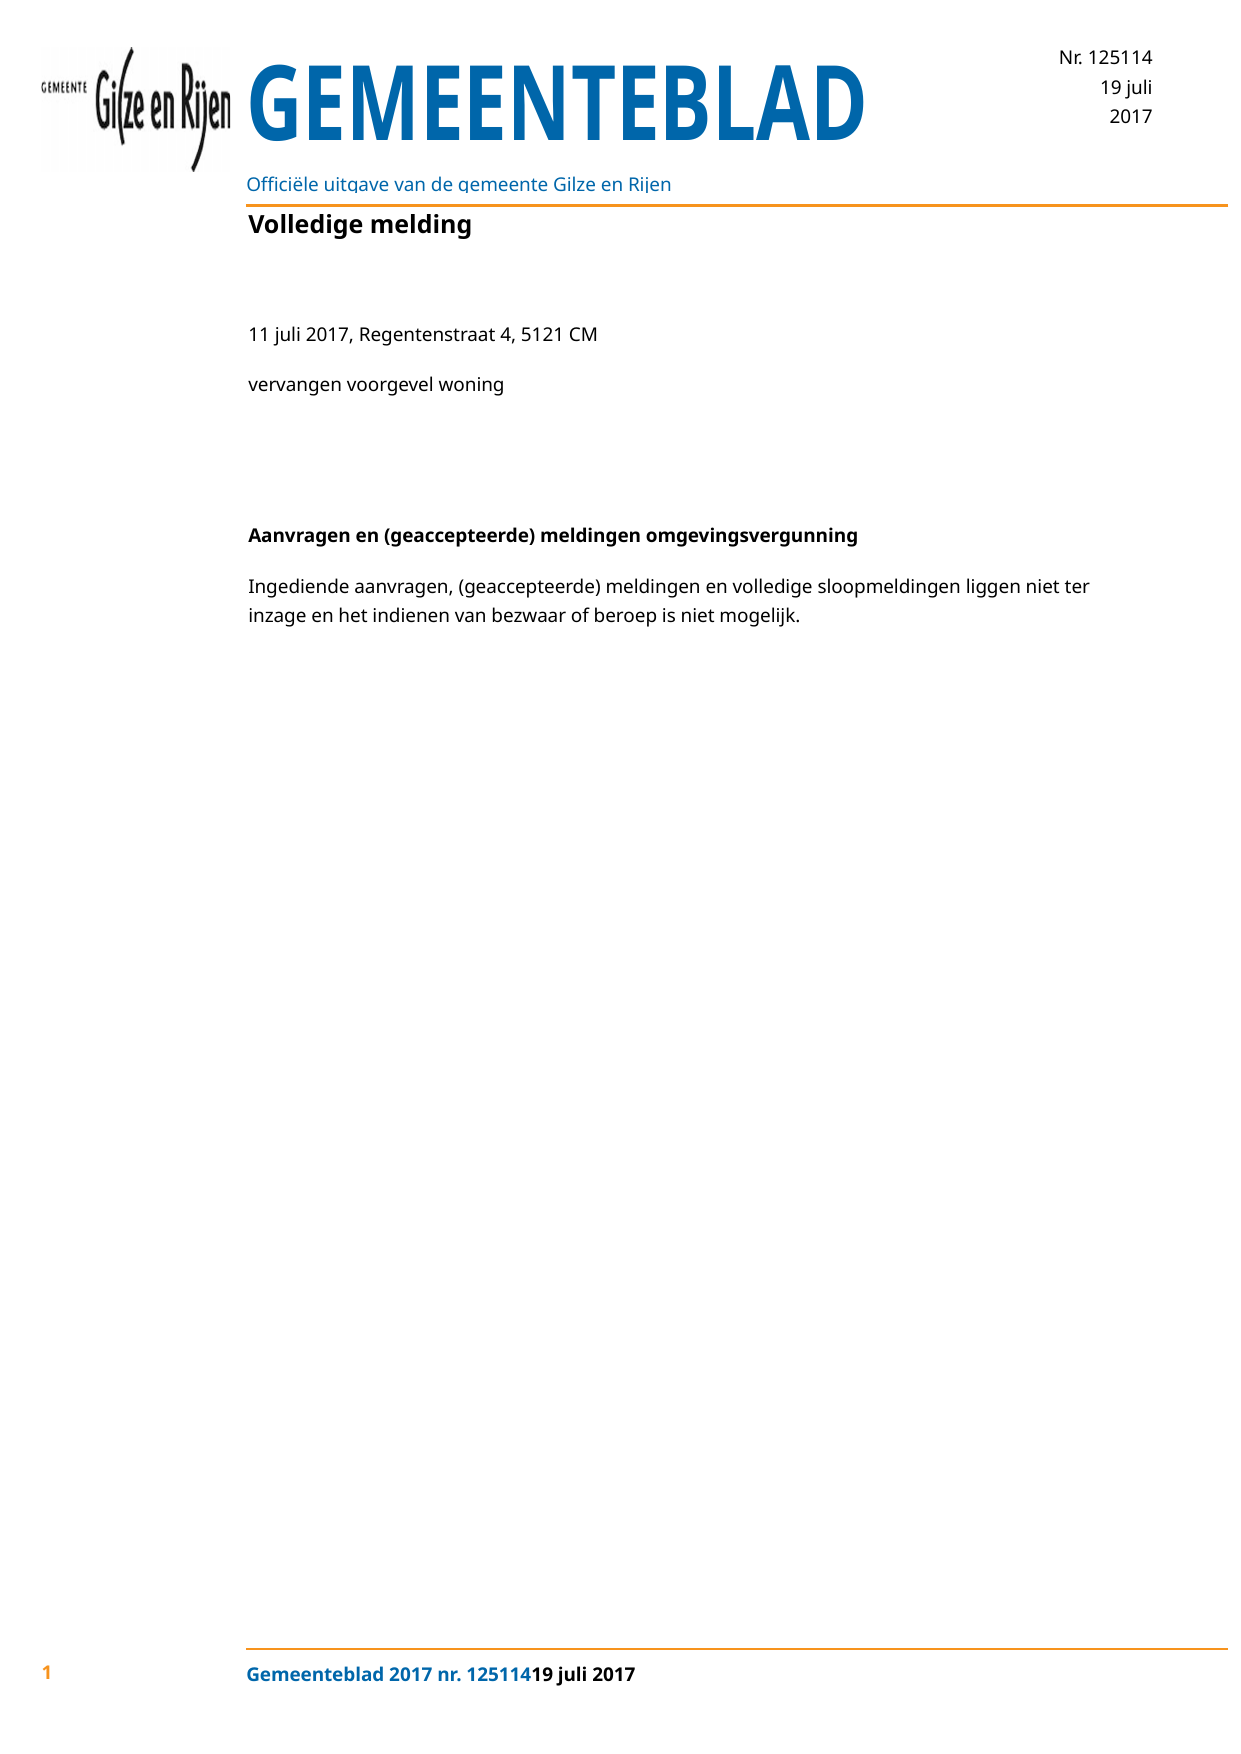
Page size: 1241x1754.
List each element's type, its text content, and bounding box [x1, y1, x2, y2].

text Aanvragen en (geaccepteerde) meldingen omgevingsvergunning [248, 522, 1152, 548]
text Volledige melding [248, 207, 1152, 241]
text vervangen voorgevel woning [248, 371, 1152, 397]
picture [41, 47, 231, 172]
text 11 juli 2017, Regentenstraat 4, 5121 CM [248, 321, 1152, 346]
text Ingediende aanvragen, (geaccepteerde) meldingen en volledige sloopmeldingen liggen niet ter inzage en het indienen van bezwaar of beroep is niet mogelijk. [248, 573, 1152, 628]
